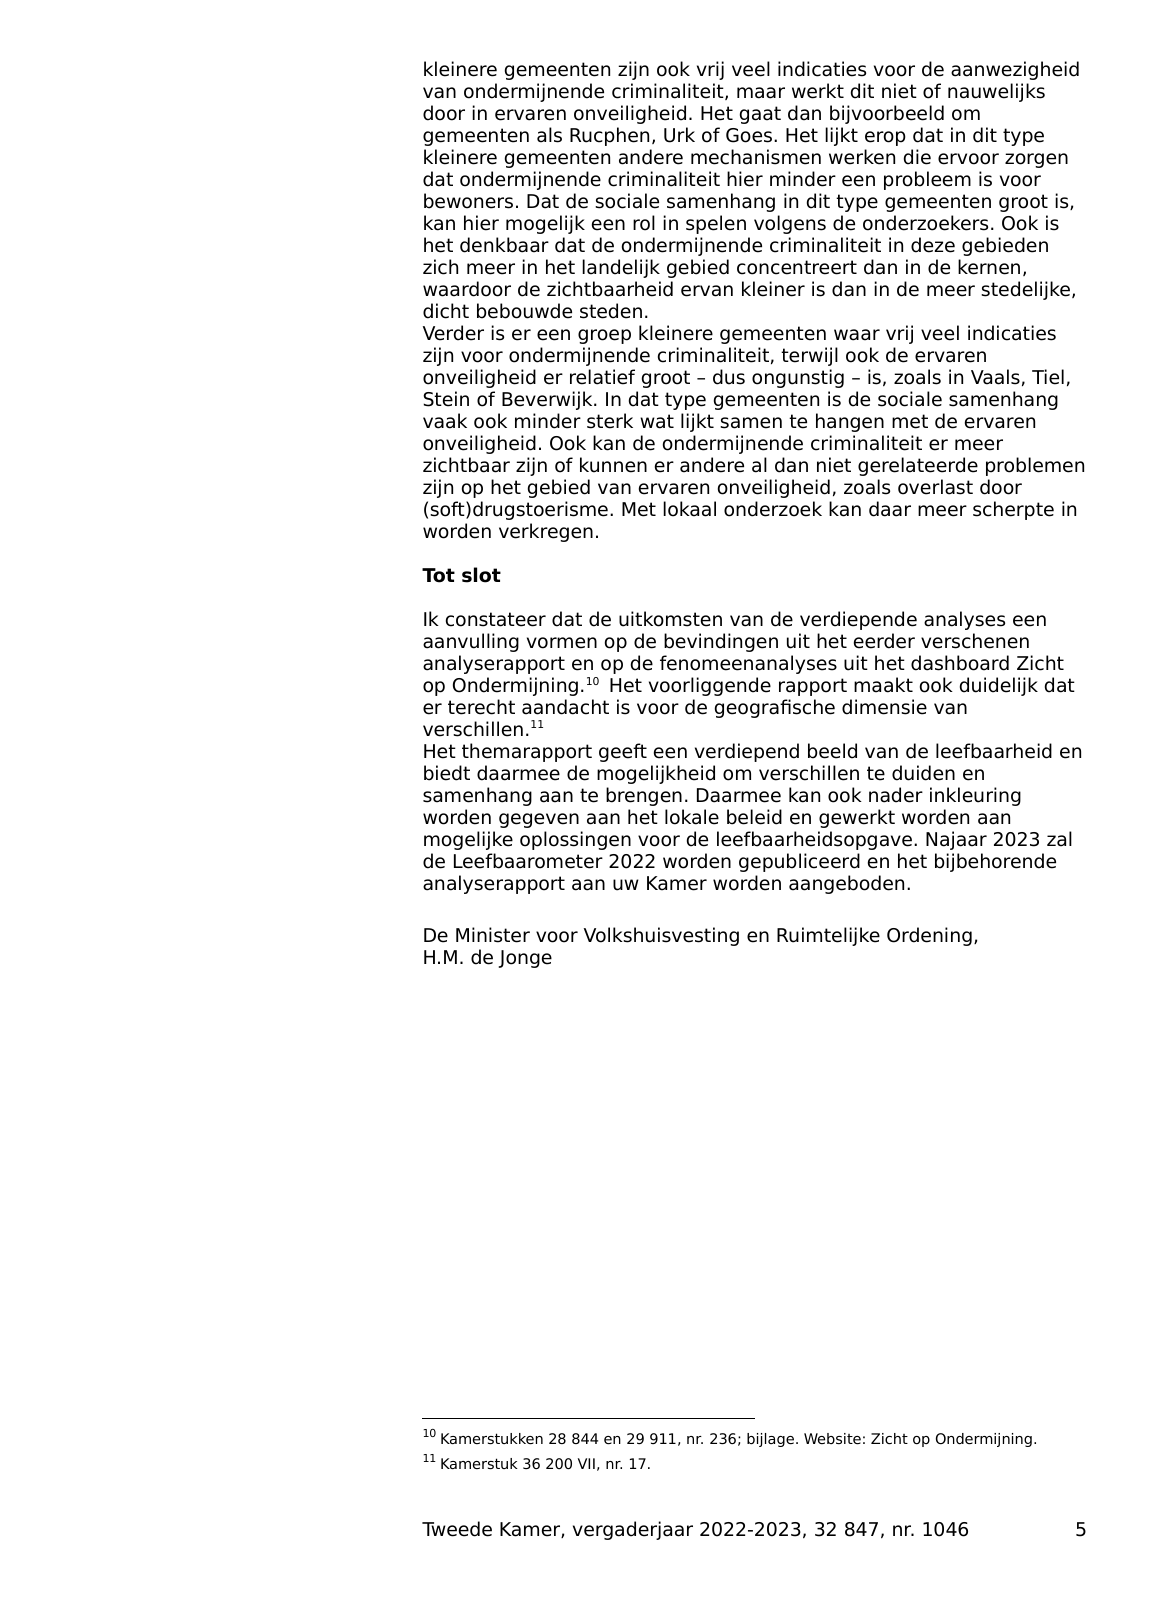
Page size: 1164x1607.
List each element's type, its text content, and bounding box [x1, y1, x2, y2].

text Ik constateer dat de uitkomsten van de verdiepende analyses een aanvulling vormen op de bevindingen uit het eerder verschenen analyserapport en op de fenomeenanalyses uit het dashboard Zicht op Ondermijning. Het voorliggende rapport maakt ook duidelijk dat er terecht aandacht is voor de geografische dimensie van verschillen. [422, 609, 1087, 741]
text Kamerstukken 28 844 en 29 911, nr. 236; bijlage. Website: Zicht op Ondermijning. [422, 1427, 1087, 1449]
subtitle Tot slot [422, 565, 1087, 587]
text Het themarapport geeft een verdiepend beeld van de leefbaarheid en biedt daarmee de mogelijkheid om verschillen te duiden en samenhang aan te brengen. Daarmee kan ook nader inkleuring worden gegeven aan het lokale beleid en gewerkt worden aan mogelijke oplossingen voor de leefbaarheidsopgave. Najaar 2023 zal de Leefbaarometer 2022 worden gepubliceerd en het bijbehorende analyserapport aan uw Kamer worden aangeboden. [422, 741, 1087, 895]
text Verder is er een groep kleinere gemeenten waar vrij veel indicaties zijn voor ondermijnende criminaliteit, terwijl ook de ervaren onveiligheid er relatief groot – dus ongunstig – is, zoals in Vaals, Tiel, Stein of Beverwijk. In dat type gemeenten is de sociale samenhang vaak ook minder sterk wat lijkt samen te hangen met de ervaren onveiligheid. Ook kan de ondermijnende criminaliteit er meer zichtbaar zijn of kunnen er andere al dan niet gerelateerde problemen zijn op het gebied van ervaren onveiligheid, zoals overlast door (soft)drugstoerisme. Met lokaal onderzoek kan daar meer scherpte in worden verkregen. [422, 323, 1087, 543]
text kleinere gemeenten zijn ook vrij veel indicaties voor de aanwezigheid van ondermijnende criminaliteit, maar werkt dit niet of nauwelijks door in ervaren onveiligheid. Het gaat dan bijvoorbeeld om gemeenten als Rucphen, Urk of Goes. Het lijkt erop dat in dit type kleinere gemeenten andere mechanismen werken die ervoor zorgen dat ondermijnende criminaliteit hier minder een probleem is voor bewoners. Dat de sociale samenhang in dit type gemeenten groot is, kan hier mogelijk een rol in spelen volgens de onderzoekers. Ook is het denkbaar dat de ondermijnende criminaliteit in deze gebieden zich meer in het landelijk gebied concentreert dan in de kernen, waardoor de zichtbaarheid ervan kleiner is dan in de meer stedelijke, dicht bebouwde steden. [422, 59, 1087, 323]
text Kamerstuk 36 200 VII, nr. 17. [422, 1452, 1087, 1474]
text De Minister voor Volkshuisvesting en Ruimtelijke Ordening, H.M. de Jonge [422, 925, 1087, 969]
